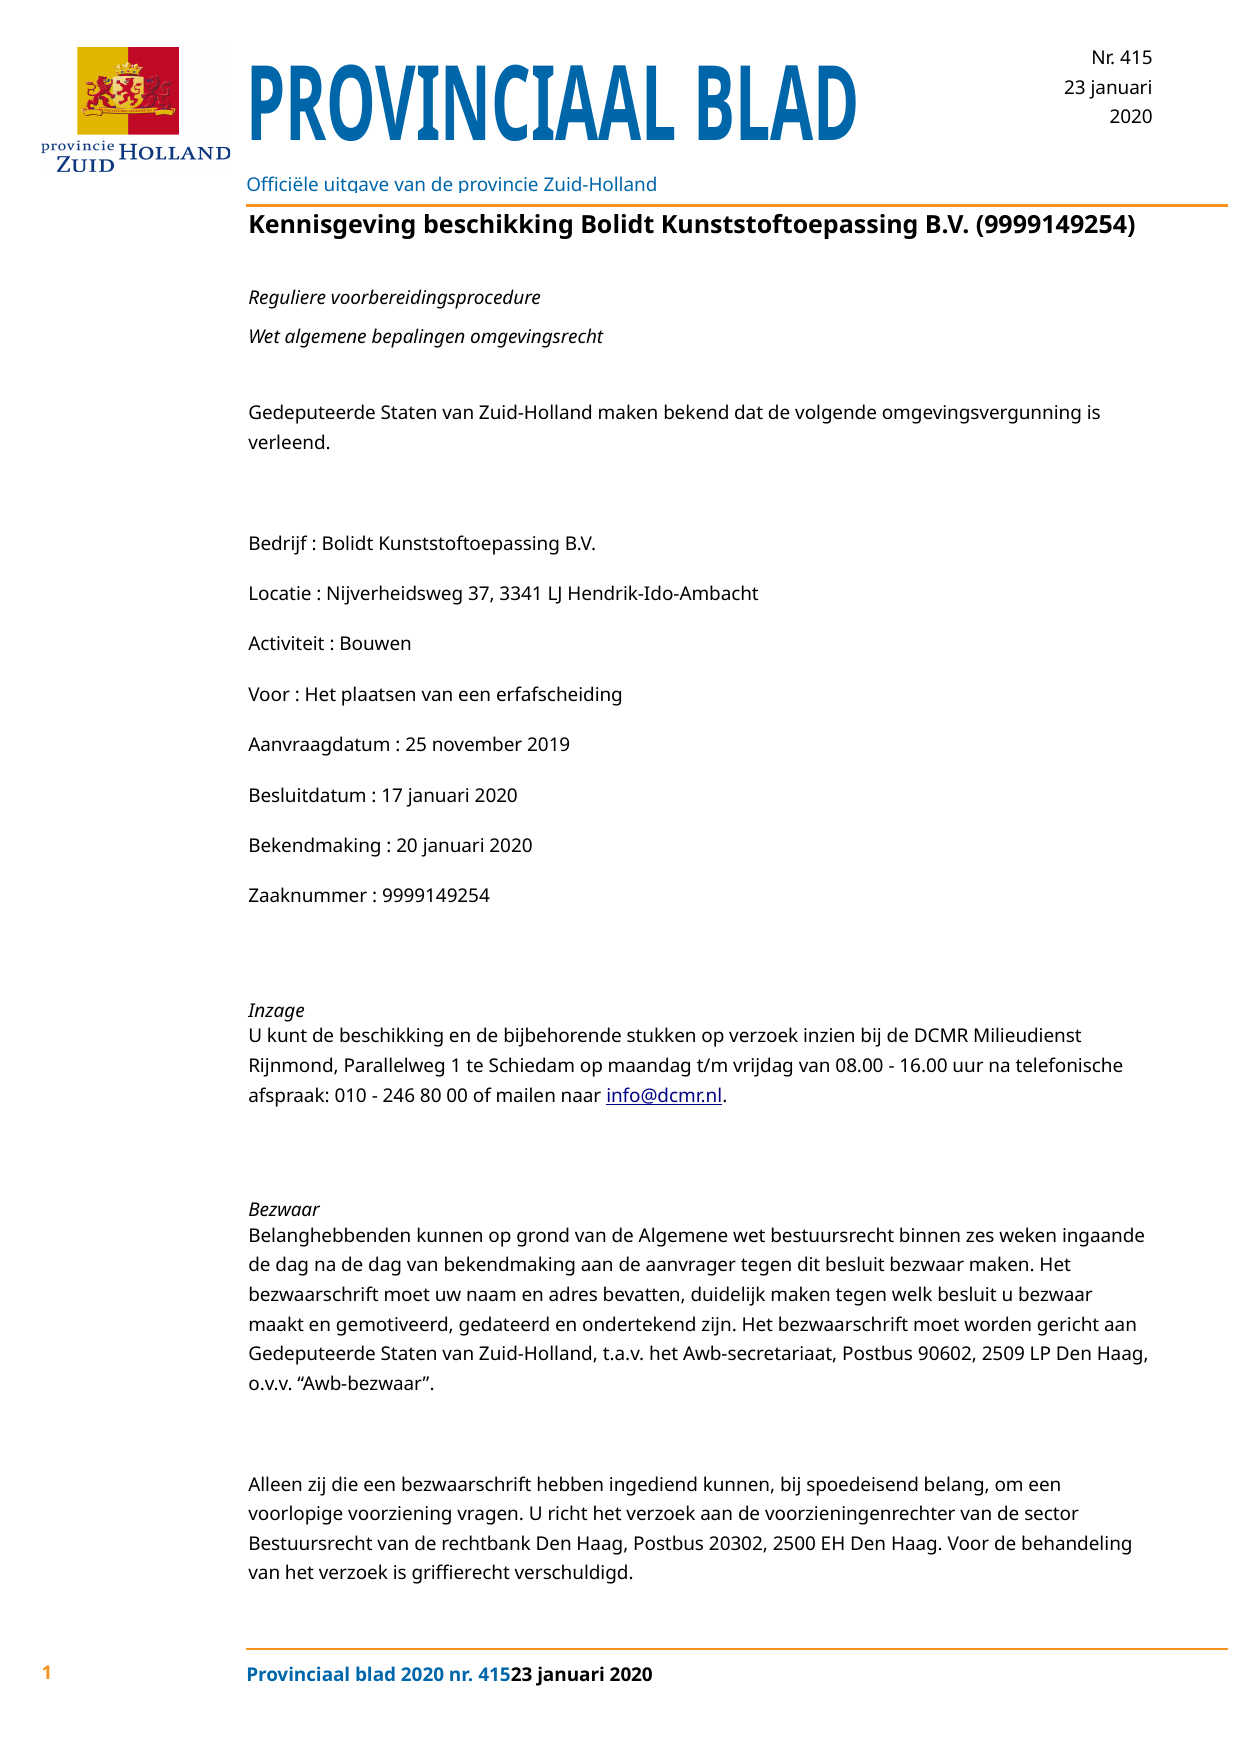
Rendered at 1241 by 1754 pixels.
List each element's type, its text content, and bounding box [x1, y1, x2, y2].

text Belanghebbenden kunnen op grond van de Algemene wet bestuursrecht binnen zes weken ingaande de dag na de dag van bekendmaking aan de aanvrager tegen dit besluit bezwaar maken. Het bezwaarschrift moet uw naam en adres bevatten, duidelijk maken tegen welk besluit u bezwaar maakt en gemotiveerd, gedateerd en ondertekend zijn. Het bezwaarschrift moet worden gericht aan Gedeputeerde Staten van Zuid-Holland, t.a.v. het Awb-secretariaat, Postbus 90602, 2509 LP Den Haag, o.v.v. “Awb-bezwaar”. [248, 1222, 1152, 1396]
picture [41, 47, 231, 172]
text Activiteit : Bouwen [248, 631, 1152, 656]
text Alleen zij die een bezwaarschrift hebben ingediend kunnen, bij spoedeisend belang, om een voorlopige voorziening vragen. U richt het verzoek aan de voorzieningenrechter van de sector Bestuursrecht van de rechtbank Den Haag, Postbus 20302, 2500 EH Den Haag. Voor de behandeling van het verzoek is griffierecht verschuldigd. [248, 1471, 1152, 1585]
text Gedeputeerde Staten van Zuid-Holland maken bekend dat de volgende omgevingsvergunning is verleend. [248, 399, 1152, 454]
text Inzage [248, 997, 1152, 1023]
text Wet algemene bepalingen omgevingsrecht [248, 323, 1152, 349]
text Besluitdatum : 17 januari 2020 [248, 782, 1152, 807]
text Kennisgeving beschikking Bolidt Kunststoftoepassing B.V. (9999149254) [248, 207, 1152, 241]
text Locatie : Nijverheidsweg 37, 3341 LJ Hendrik-Ido-Ambacht [248, 580, 1152, 606]
text Bekendmaking : 20 januari 2020 [248, 832, 1152, 858]
text Bedrijf : Bolidt Kunststoftoepassing B.V. [248, 530, 1152, 555]
text Voor : Het plaatsen van een erfafscheiding [248, 681, 1152, 707]
text Aanvraagdatum : 25 november 2019 [248, 731, 1152, 757]
text Bezwaar [248, 1196, 1152, 1222]
text Reguliere voorbereidingsprocedure [248, 284, 1152, 309]
text Zaaknummer : 9999149254 [248, 883, 1152, 908]
text U kunt de beschikking en de bijbehorende stukken op verzoek inzien bij de DCMR Milieudienst Rijnmond, Parallelweg 1 te Schiedam op maandag t/m vrijdag van 08.00 - 16.00 uur na telefonische afspraak: 010 - 246 80 00 of mailen naar info@dcmr.nl. [248, 1023, 1152, 1108]
